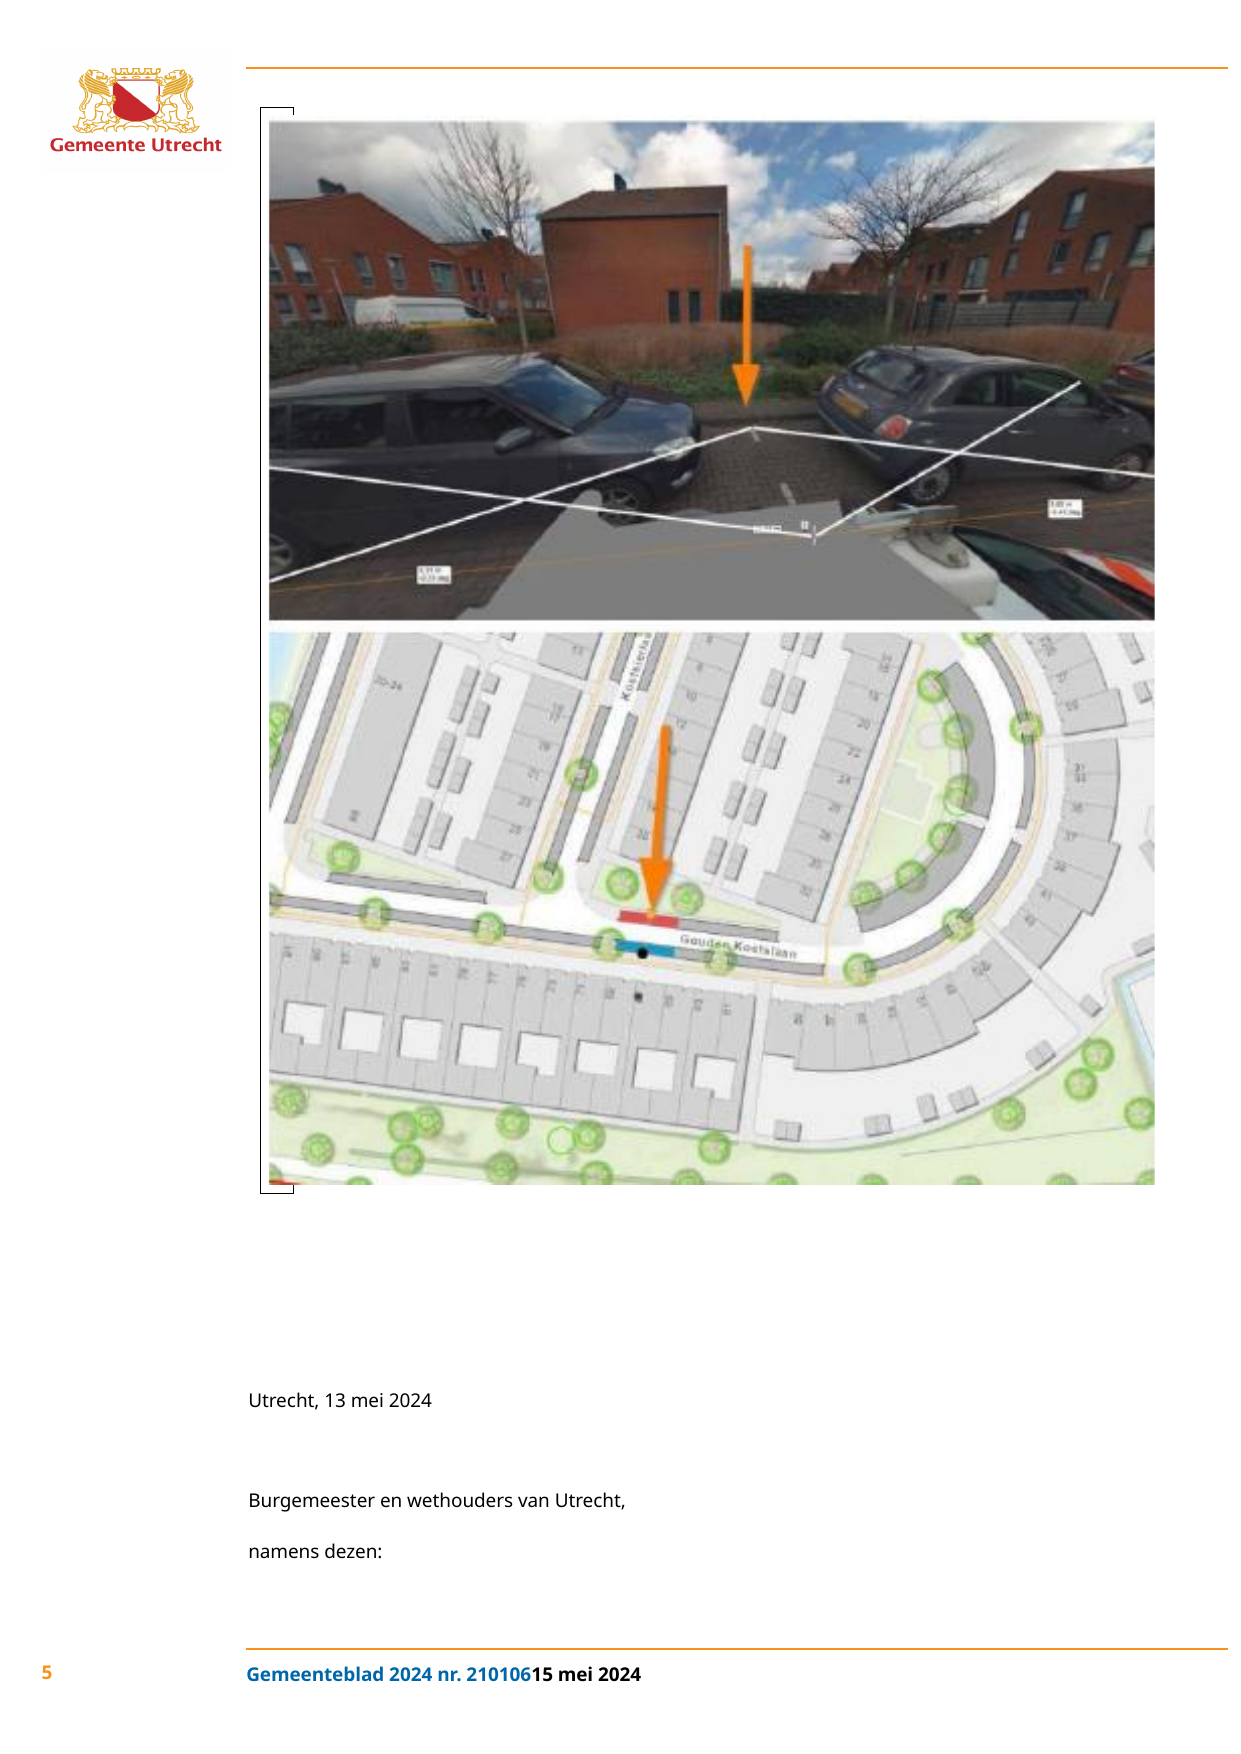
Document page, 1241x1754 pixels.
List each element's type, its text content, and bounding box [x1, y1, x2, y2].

picture [268, 115, 1155, 1185]
text namens dezen: [248, 1538, 1152, 1564]
text Utrecht, 13 mei 2024 [248, 1387, 1152, 1413]
text Burgemeester en wethouders van Utrecht, [248, 1488, 1152, 1513]
picture [41, 47, 231, 172]
